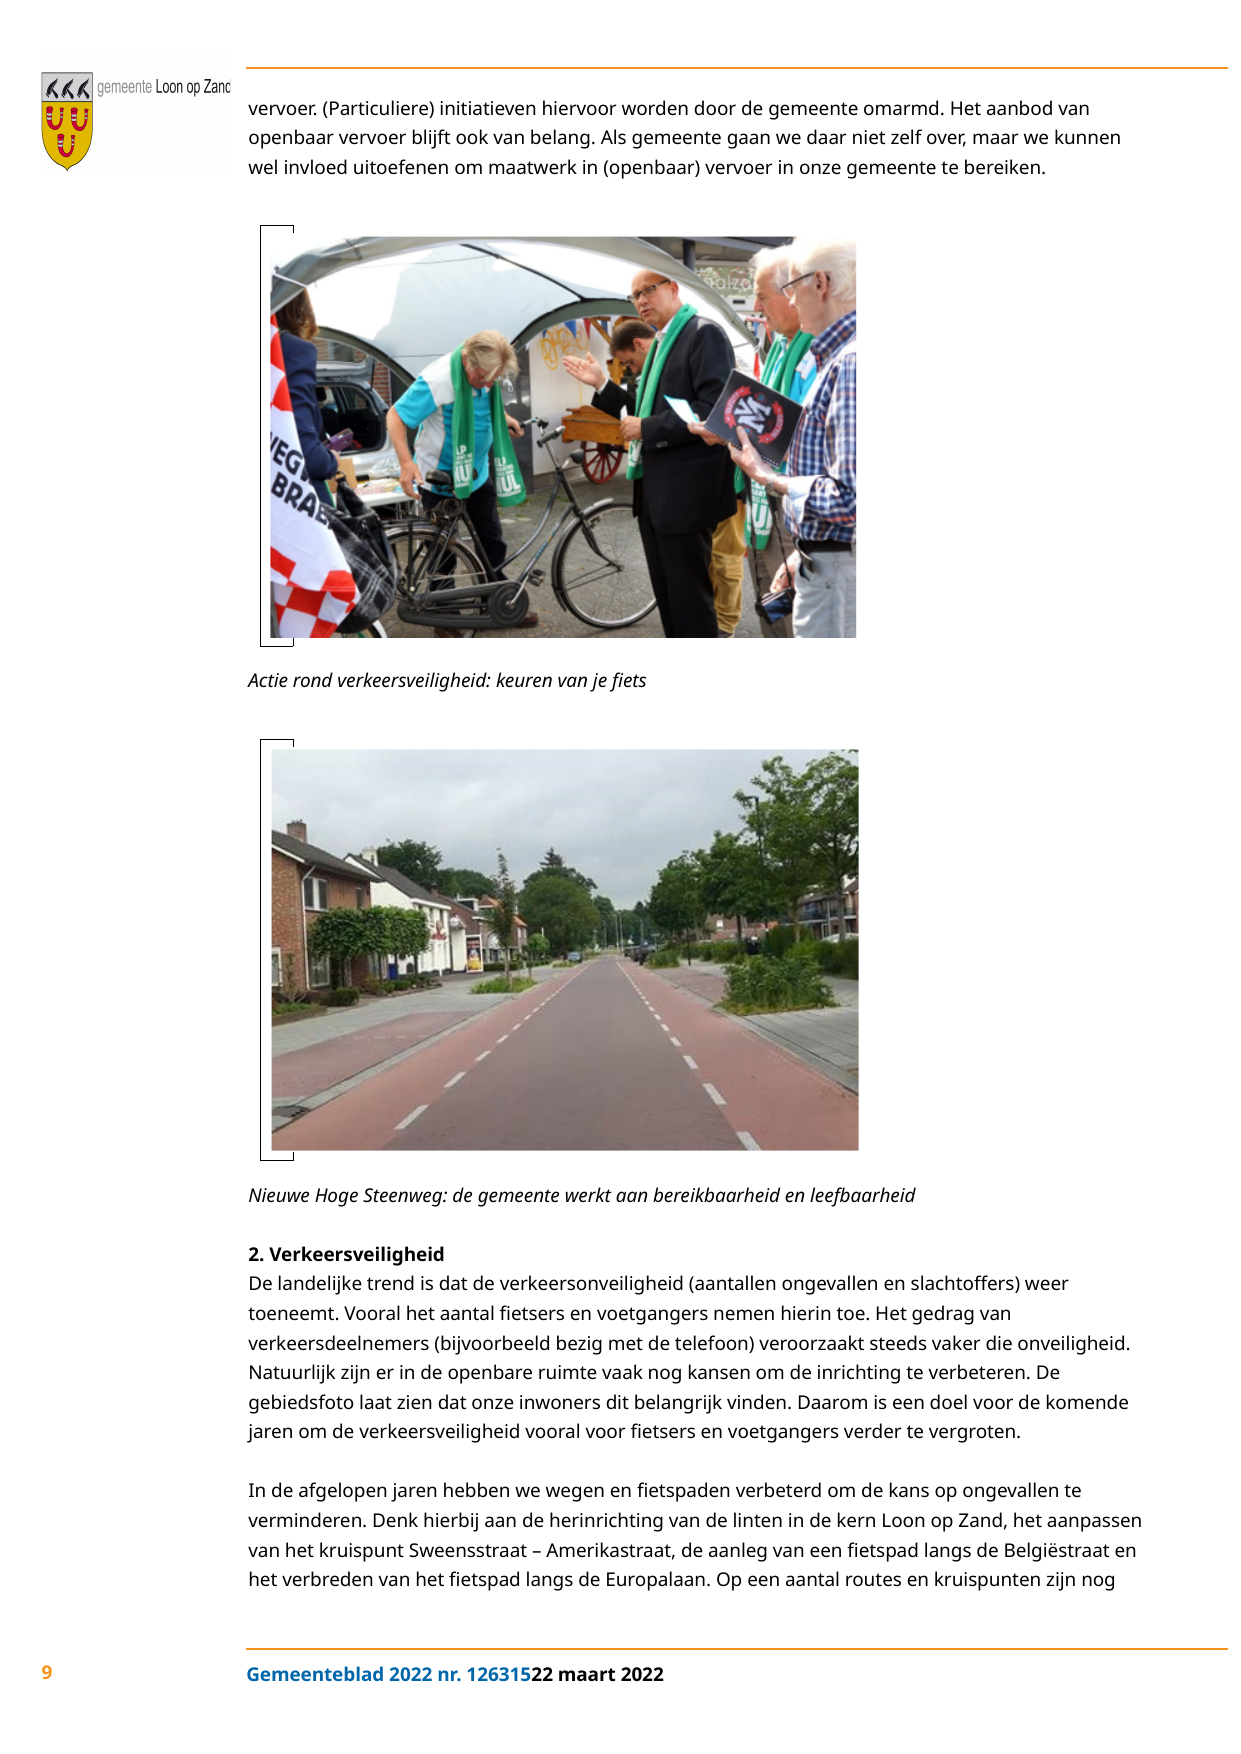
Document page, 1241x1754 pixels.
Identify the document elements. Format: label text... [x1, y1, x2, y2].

text Nieuwe Hoge Steenweg: de gemeente werkt aan bereikbaarheid en leefbaarheid [248, 1182, 1152, 1208]
text vervoer. (Particuliere) initiatieven hiervoor worden door de gemeente omarmd. Het aanbod van openbaar vervoer blijft ook van belang. Als gemeente gaan we daar niet zelf over, maar we kunnen wel invloed uitoefenen om maatwerk in (openbaar) vervoer in onze gemeente te bereiken. [248, 95, 1152, 180]
picture [41, 47, 231, 172]
text Actie rond verkeersveiligheid: keuren van je fiets [248, 668, 1152, 693]
text In de afgelopen jaren hebben we wegen en fietspaden verbeterd om de kans op ongevallen te verminderen. Denk hierbij aan de herinrichting van de linten in de kern Loon op Zand, het aanpassen van het kruispunt Sweensstraat – Amerikastraat, de aanleg van een fietspad langs de Belgiëstraat en het verbreden van het fietspad langs de Europalaan. Op een aantal routes en kruispunten zijn nog [248, 1478, 1152, 1592]
text 2. Verkeersveiligheid [248, 1241, 1152, 1267]
text De landelijke trend is dat de verkeersonveiligheid (aantallen ongevallen en slachtoffers) weer toeneemt. Vooral het aantal fietsers en voetgangers nemen hierin toe. Het gedrag van verkeersdeelnemers (bijvoorbeeld bezig met de telefoon) veroorzaakt steeds vaker die onveiligheid. Natuurlijk zijn er in de openbare ruimte vaak nog kansen om de inrichting te verbeteren. De gebiedsfoto laat zien dat onze inwoners dit belangrijk vinden. Daarom is een doel voor de komende jaren om de verkeersveiligheid vooral voor fietsers en voetgangers verder te vergroten. [248, 1271, 1152, 1444]
picture [268, 233, 860, 638]
picture [268, 747, 860, 1152]
